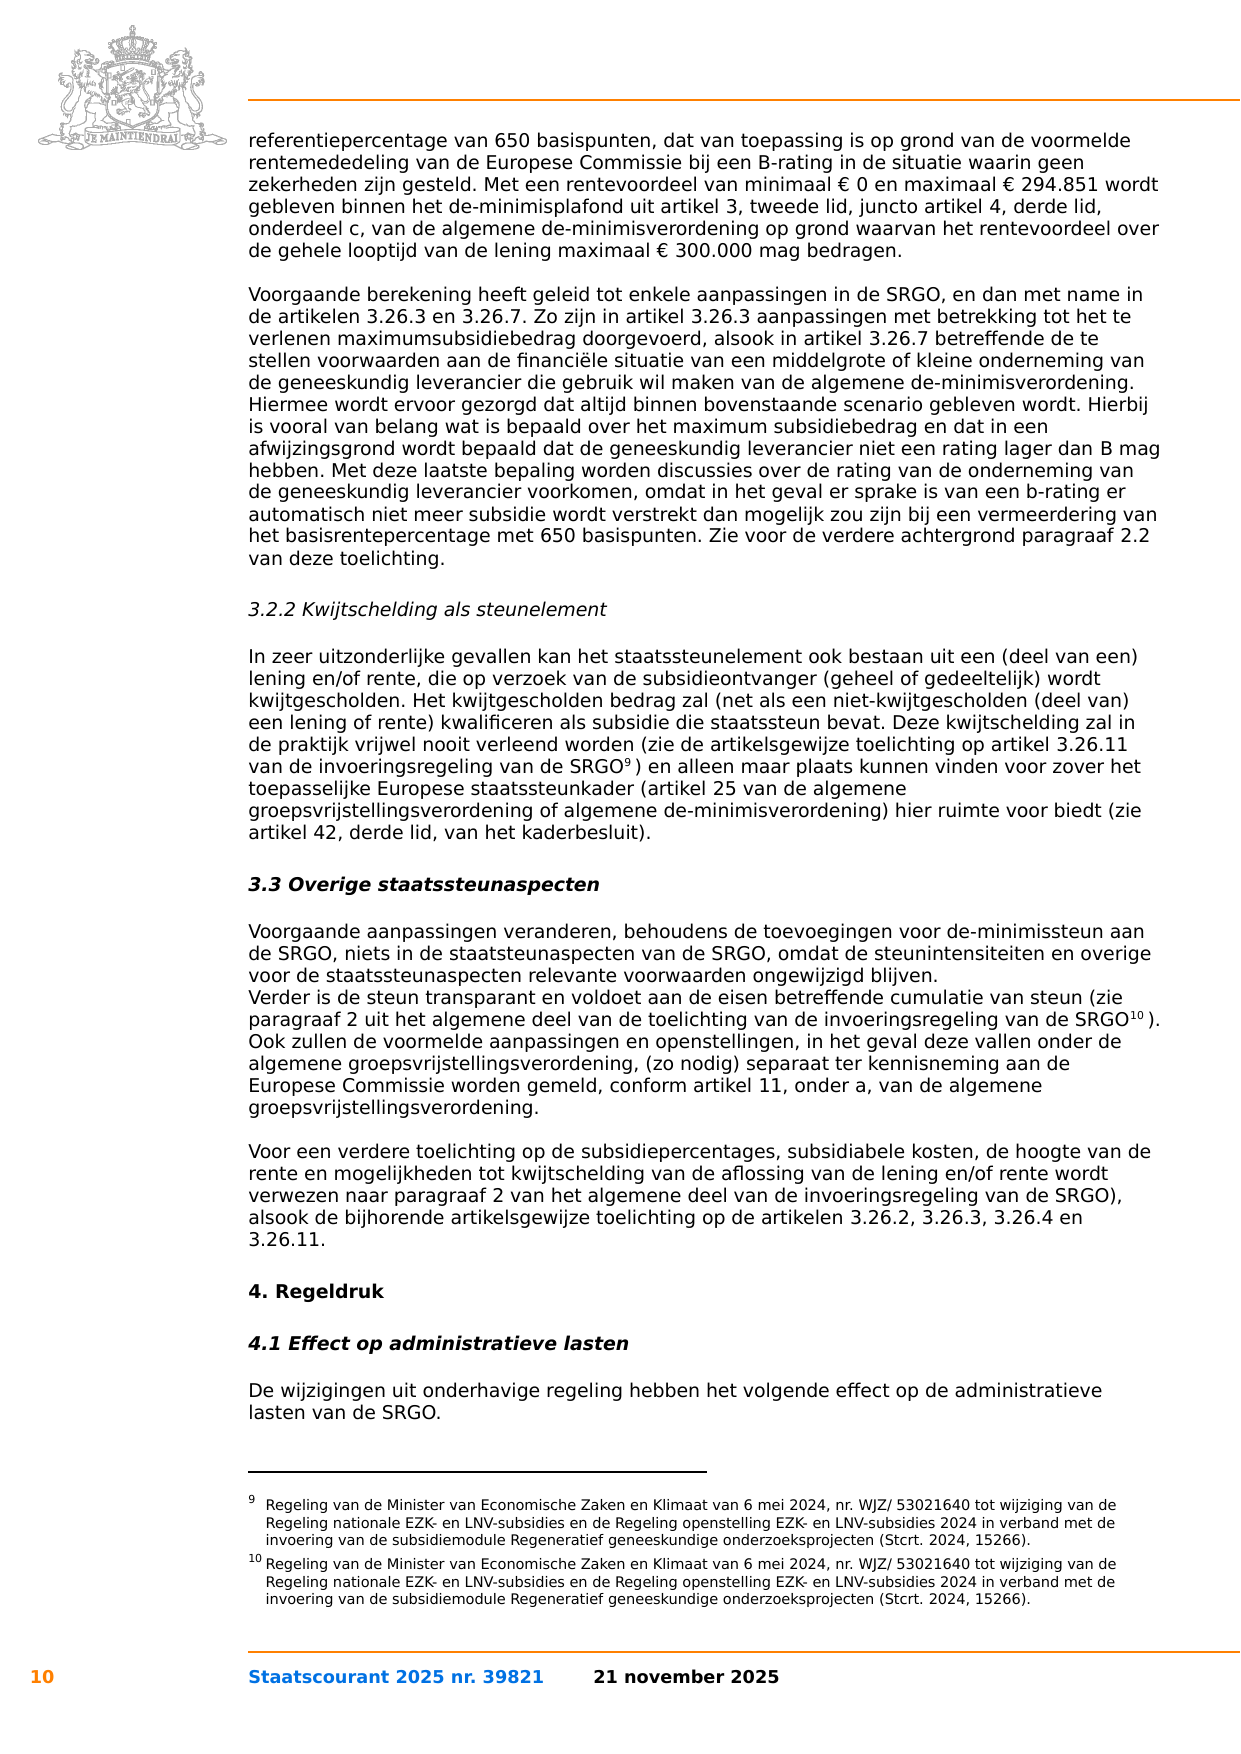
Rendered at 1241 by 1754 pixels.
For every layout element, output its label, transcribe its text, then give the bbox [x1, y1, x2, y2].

subtitle 3.3 Overige staatssteunaspecten [248, 874, 1163, 896]
text Voorgaande berekening heeft geleid tot enkele aanpassingen in de SRGO, en dan met name in de artikelen 3.26.3 en 3.26.7. Zo zijn in artikel 3.26.3 aanpassingen met betrekking tot het te verlenen maximumsubsidiebedrag doorgevoerd, alsook in artikel 3.26.7 betreffende de te stellen voorwaarden aan de financiële situatie van een middelgrote of kleine onderneming van de geneeskundig leverancier die gebruik wil maken van de algemene de-minimisverordening. Hiermee wordt ervoor gezorgd dat altijd binnen bovenstaande scenario gebleven wordt. Hierbij is vooral van belang wat is bepaald over het maximum subsidiebedrag en dat in een afwijzingsgrond wordt bepaald dat de geneeskundig leverancier niet een rating lager dan B mag hebben. Met deze laatste bepaling worden discussies over de rating van de onderneming van de geneeskundig leverancier voorkomen, omdat in het geval er sprake is van een b-rating er automatisch niet meer subsidie wordt verstrekt dan mogelijk zou zijn bij een vermeerdering van het basisrentepercentage met 650 basispunten. Zie voor de verdere achtergrond paragraaf 2.2 van deze toelichting. [248, 284, 1163, 569]
picture [38, 25, 227, 150]
text Regeling van de Minister van Economische Zaken en Klimaat van 6 mei 2024, nr. WJZ/ 53021640 tot wijziging van de Regeling nationale EZK- en LNV-subsidies en de Regeling openstelling EZK- en LNV-subsidies 2024 in verband met de invoering van de subsidiemodule Regeneratief geneeskundige onderzoeksprojecten (Stcrt. 2024, 15266). [248, 1552, 1163, 1608]
text In zeer uitzonderlijke gevallen kan het staatssteunelement ook bestaan uit een (deel van een) lening en/of rente, die op verzoek van de subsidieontvanger (geheel of gedeeltelijk) wordt kwijtgescholden. Het kwijtgescholden bedrag zal (net als een niet-kwijtgescholden (deel van) een lening of rente) kwalificeren als subsidie die staatssteun bevat. Deze kwijtschelding zal in de praktijk vrijwel nooit verleend worden (zie de artikelsgewijze toelichting op artikel 3.26.11 van de invoeringsregeling van de SRGO) en alleen maar plaats kunnen vinden voor zover het toepasselijke Europese staatssteunkader (artikel 25 van de algemene groepsvrijstellingsverordening of algemene de-minimisverordening) hier ruimte voor biedt (zie artikel 42, derde lid, van het kaderbesluit). [248, 646, 1163, 844]
text referentiepercentage van 650 basispunten, dat van toepassing is op grond van de voormelde rentemededeling van de Europese Commissie bij een B-rating in de situatie waarin geen zekerheden zijn gesteld. Met een rentevoordeel van minimaal € 0 en maximaal € 294.851 wordt gebleven binnen het de-minimisplafond uit artikel 3, tweede lid, juncto artikel 4, derde lid, onderdeel c, van de algemene de-minimisverordening op grond waarvan het rentevoordeel over de gehele looptijd van de lening maximaal € 300.000 mag bedragen. [248, 130, 1163, 262]
subtitle 4. Regeldruk [248, 1281, 1163, 1303]
text Verder is de steun transparant en voldoet aan de eisen betreffende cumulatie van steun (zie paragraaf 2 uit het algemene deel van de toelichting van de invoeringsregeling van de SRGO). Ook zullen de voormelde aanpassingen en openstellingen, in het geval deze vallen onder de algemene groepsvrijstellingsverordening, (zo nodig) separaat ter kennisneming aan de Europese Commissie worden gemeld, conform artikel 11, onder a, van de algemene groepsvrijstellingsverordening. [248, 987, 1163, 1119]
text Regeling van de Minister van Economische Zaken en Klimaat van 6 mei 2024, nr. WJZ/ 53021640 tot wijziging van de Regeling nationale EZK- en LNV-subsidies en de Regeling openstelling EZK- en LNV-subsidies 2024 in verband met de invoering van de subsidiemodule Regeneratief geneeskundige onderzoeksprojecten (Stcrt. 2024, 15266). [248, 1493, 1163, 1549]
text Voorgaande aanpassingen veranderen, behoudens de toevoegingen voor de-minimissteun aan de SRGO, niets in de staatsteunaspecten van de SRGO, omdat de steunintensiteiten en overige voor de staatssteunaspecten relevante voorwaarden ongewijzigd blijven. [248, 921, 1163, 987]
text De wijzigingen uit onderhavige regeling hebben het volgende effect op de administratieve lasten van de SRGO. [248, 1380, 1163, 1424]
subtitle 3.2.2 Kwijtschelding als steunelement [248, 599, 1163, 621]
text Voor een verdere toelichting op de subsidiepercentages, subsidiabele kosten, de hoogte van de rente en mogelijkheden tot kwijtschelding van de aflossing van de lening en/of rente wordt verwezen naar paragraaf 2 van het algemene deel van de invoeringsregeling van de SRGO), alsook de bijhorende artikelsgewijze toelichting op de artikelen 3.26.2, 3.26.3, 3.26.4 en 3.26.11. [248, 1141, 1163, 1251]
subtitle 4.1 Effect op administratieve lasten [248, 1333, 1163, 1355]
